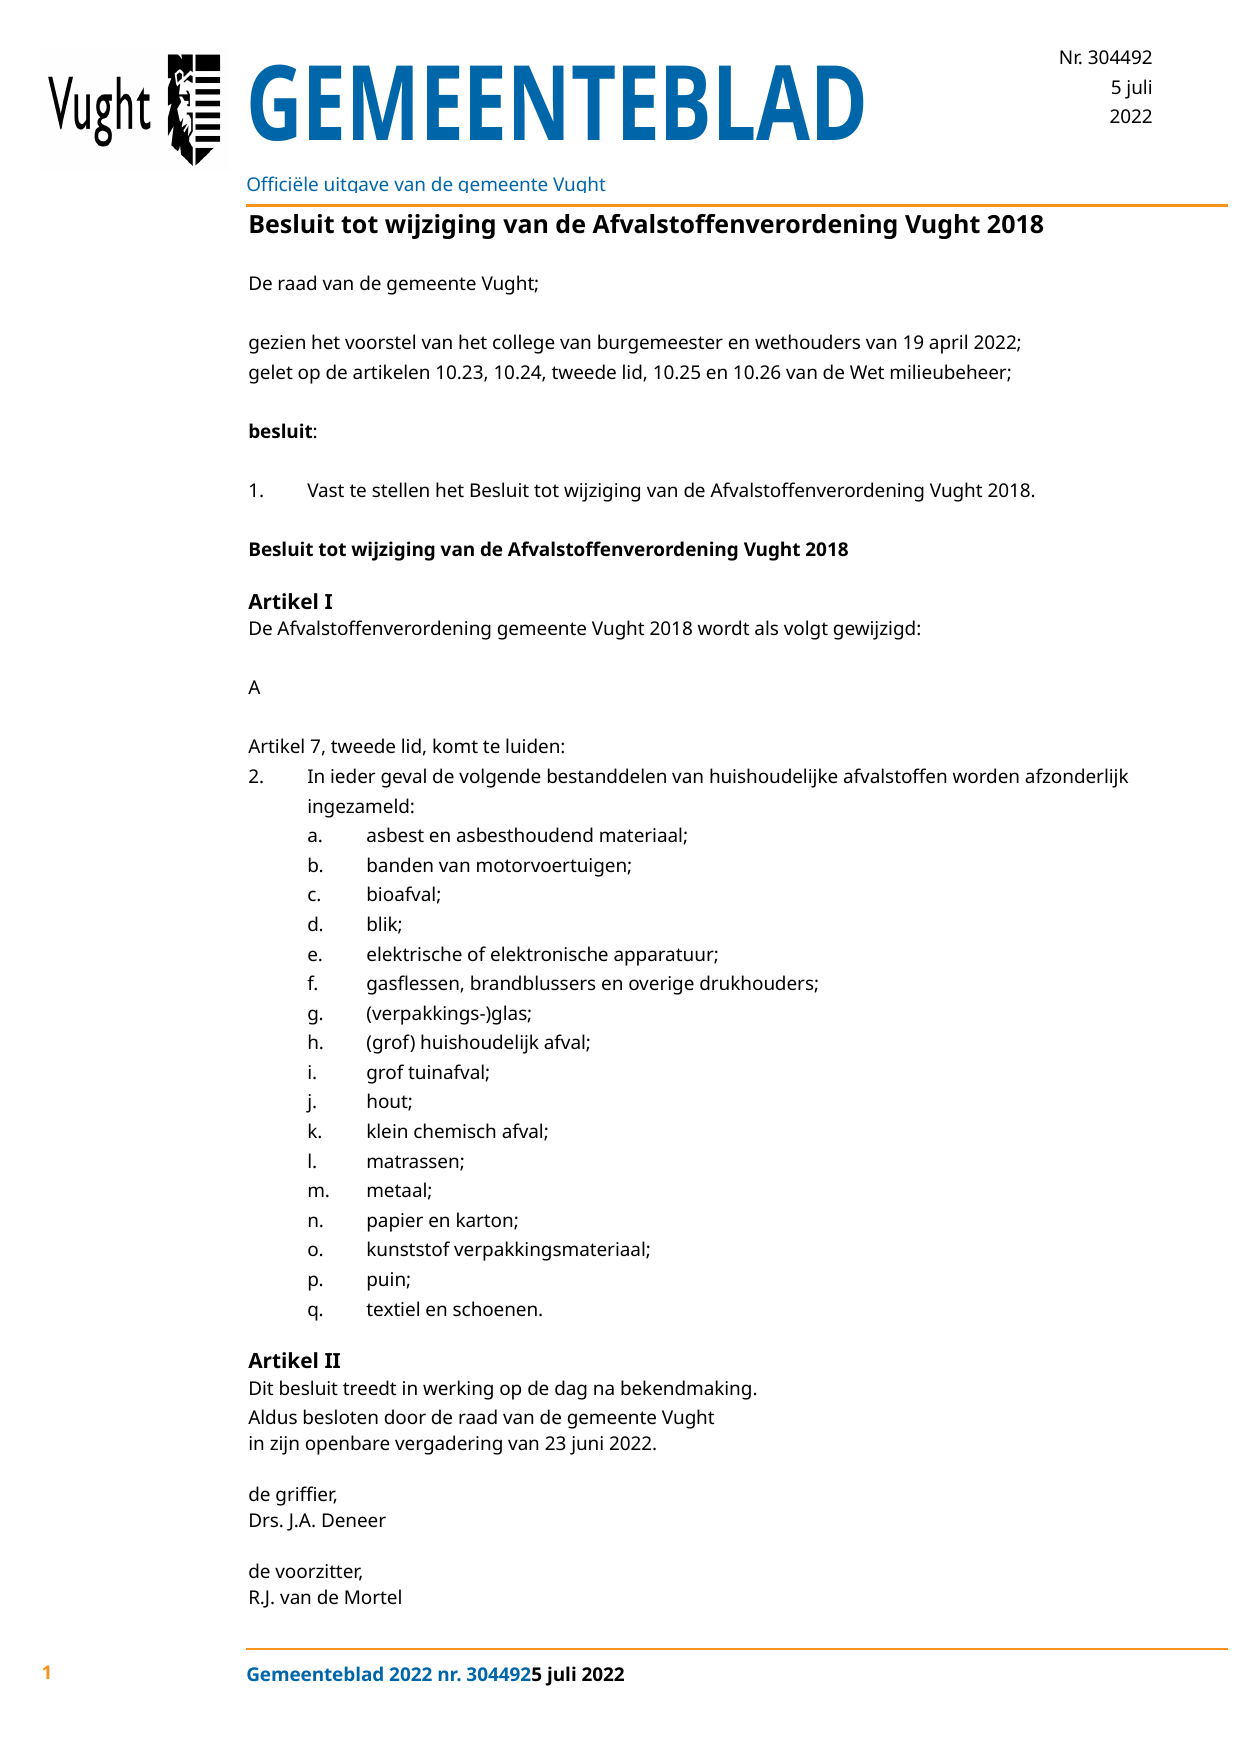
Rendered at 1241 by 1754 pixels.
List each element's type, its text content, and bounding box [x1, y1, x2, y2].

list grof tuinafval; [307, 1059, 1152, 1085]
list gasflessen, brandblussers en overige drukhouders; [307, 970, 1152, 996]
list kunststof verpakkingsmateriaal; [307, 1237, 1152, 1262]
text R.J. van de Mortel [248, 1584, 1152, 1610]
list bioafval; [307, 882, 1152, 907]
list blik; [307, 911, 1152, 937]
text in zijn openbare vergadering van 23 juni 2022. [248, 1430, 1152, 1456]
list Vast te stellen het Besluit tot wijziging van de Afvalstoffenverordening Vught 2018. [248, 477, 1152, 503]
text de voorzitter, [248, 1559, 1152, 1584]
list metaal; [307, 1177, 1152, 1203]
list elektrische of elektronische apparatuur; [307, 941, 1152, 967]
list puin; [307, 1266, 1152, 1292]
list hout; [307, 1089, 1152, 1114]
list banden van motorvoertuigen; [307, 852, 1152, 878]
text De Afvalstoffenverordening gemeente Vught 2018 wordt als volgt gewijzigd: [248, 615, 1152, 641]
list (verpakkings-)glas; [307, 1000, 1152, 1026]
list matrassen; [307, 1148, 1152, 1174]
text Aldus besloten door de raad van de gemeente Vught [248, 1404, 1152, 1430]
list textiel en schoenen. [307, 1296, 1152, 1322]
text Besluit tot wijziging van de Afvalstoffenverordening Vught 2018 [248, 207, 1152, 241]
text Artikel I [248, 587, 1152, 615]
text Drs. J.A. Deneer [248, 1507, 1152, 1533]
text gezien het voorstel van het college van burgemeester en wethouders van 19 april 2022; [248, 329, 1152, 355]
text gelet op de artikelen 10.23, 10.24, tweede lid, 10.25 en 10.26 van de Wet milieubeheer; [248, 359, 1152, 385]
list klein chemisch afval; [307, 1118, 1152, 1144]
list asbest en asbesthoudend materiaal; [307, 822, 1152, 848]
picture [41, 47, 231, 172]
text De raad van de gemeente Vught; [248, 270, 1152, 296]
list (grof) huishoudelijk afval; [307, 1029, 1152, 1055]
text A [248, 674, 1152, 700]
list papier en karton; [307, 1207, 1152, 1233]
text Artikel II [248, 1346, 1152, 1375]
list In ieder geval de volgende bestanddelen van huishoudelijke afvalstoffen worden afzonderlijk ingezameld: [248, 763, 1152, 819]
text besluit: [248, 418, 1152, 444]
text de griffier, [248, 1481, 1152, 1507]
text Artikel 7, tweede lid, komt te luiden: [248, 734, 1152, 759]
text Dit besluit treedt in werking op de dag na bekendmaking. [248, 1375, 1152, 1400]
text Besluit tot wijziging van de Afvalstoffenverordening Vught 2018 [248, 537, 1152, 562]
